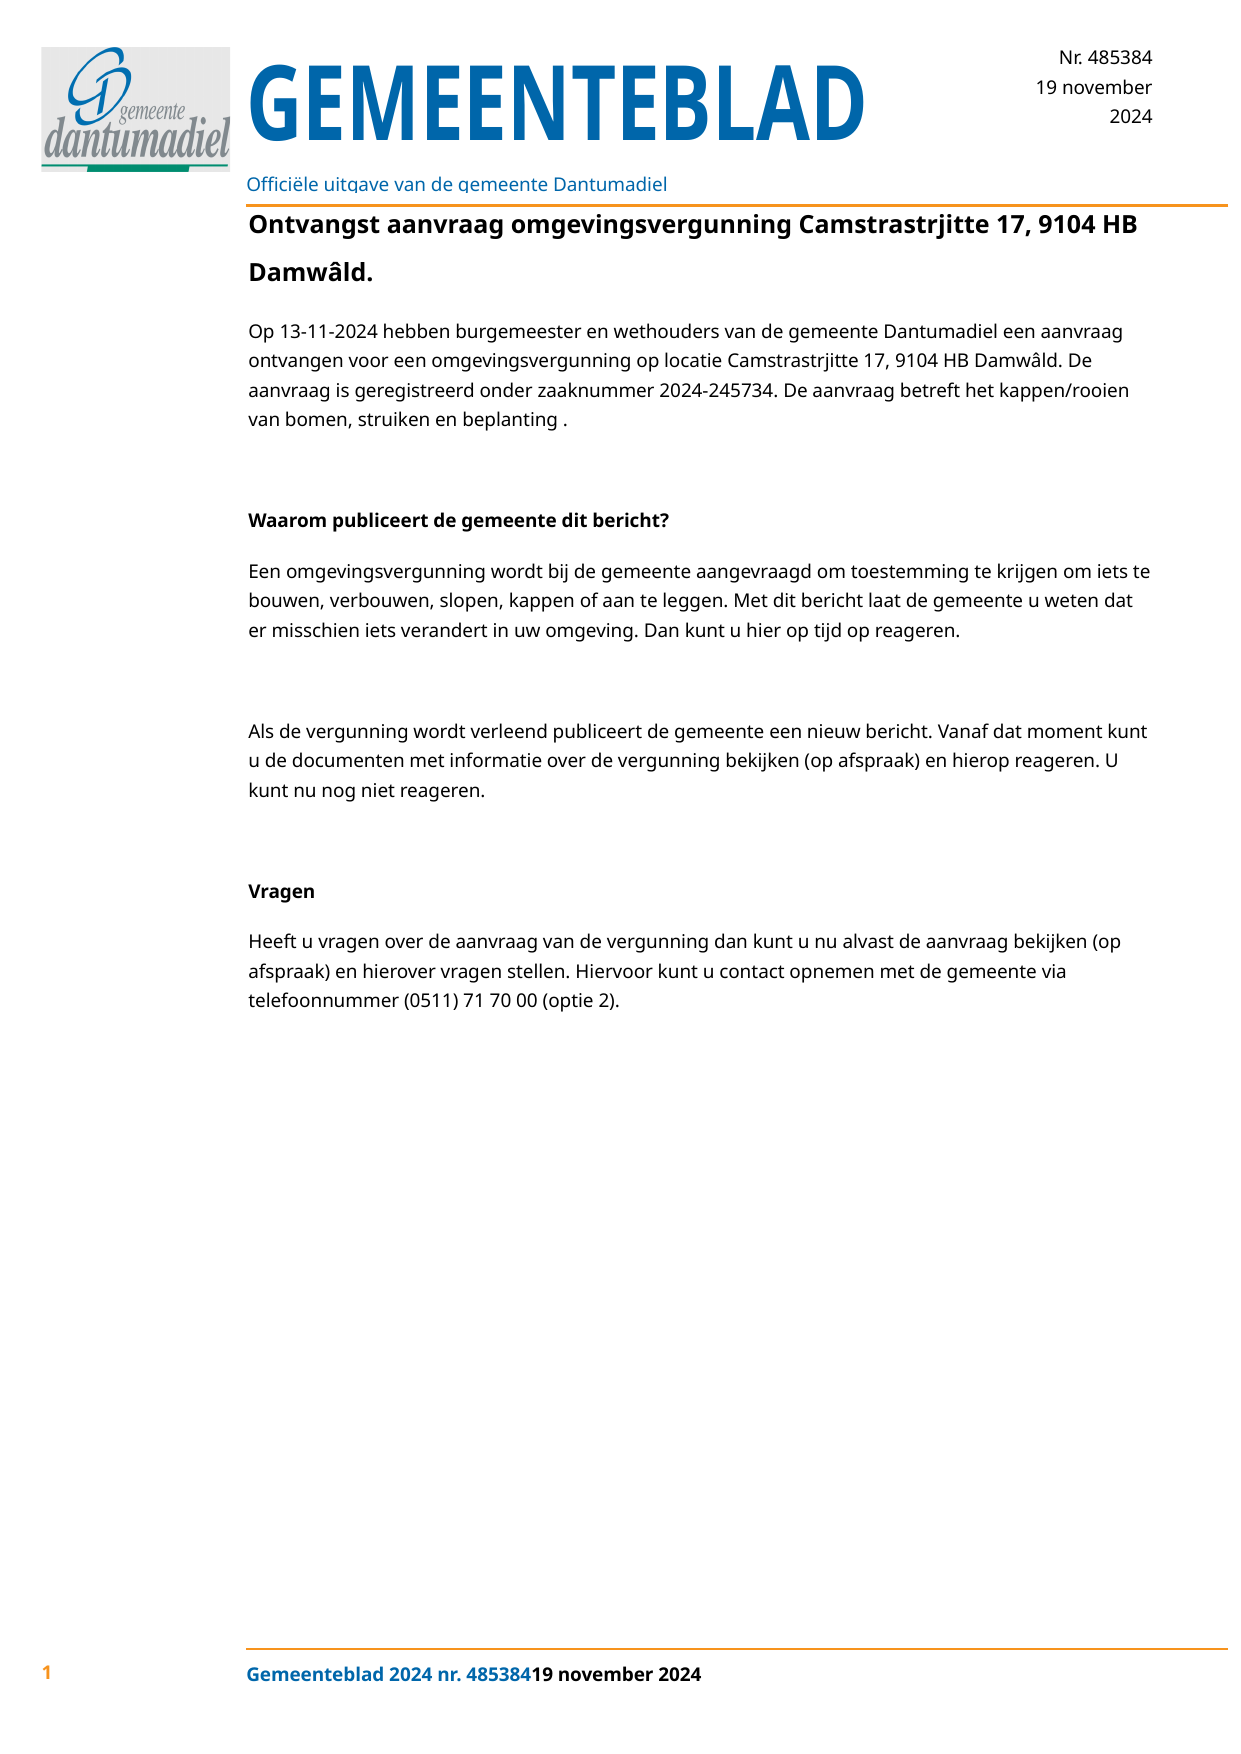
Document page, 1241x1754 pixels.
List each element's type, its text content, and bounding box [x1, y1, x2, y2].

text Een omgevingsvergunning wordt bij de gemeente aangevraagd om toestemming te krijgen om iets te bouwen, verbouwen, slopen, kappen of aan te leggen. Met dit bericht laat de gemeente u weten dat er misschien iets verandert in uw omgeving. Dan kunt u hier op tijd op reageren. [248, 558, 1152, 643]
picture [41, 47, 231, 172]
text Waarom publiceert de gemeente dit bericht? [248, 507, 1152, 533]
text Op 13-11-2024 hebben burgemeester en wethouders van de gemeente Dantumadiel een aanvraag ontvangen voor een omgevingsvergunning op locatie Camstrastrjitte 17, 9104 HB Damwâld. De aanvraag is geregistreerd onder zaaknummer 2024-245734. De aanvraag betreft het kappen/rooien van bomen, struiken en beplanting . [248, 318, 1152, 432]
text Vragen [248, 878, 1152, 904]
text Als de vergunning wordt verleend publiceert de gemeente een nieuw bericht. Vanaf dat moment kunt u de documenten met informatie over de vergunning bekijken (op afspraak) en hierop reageren. U kunt nu nog niet reageren. [248, 718, 1152, 803]
text Ontvangst aanvraag omgevingsvergunning Camstrastrjitte 17, 9104 HB Damwâld. [248, 207, 1152, 288]
text Heeft u vragen over de aanvraag van de vergunning dan kunt u nu alvast de aanvraag bekijken (op afspraak) en hierover vragen stellen. Hiervoor kunt u contact opnemen met de gemeente via telefoonnummer (0511) 71 70 00 (optie 2). [248, 928, 1152, 1013]
